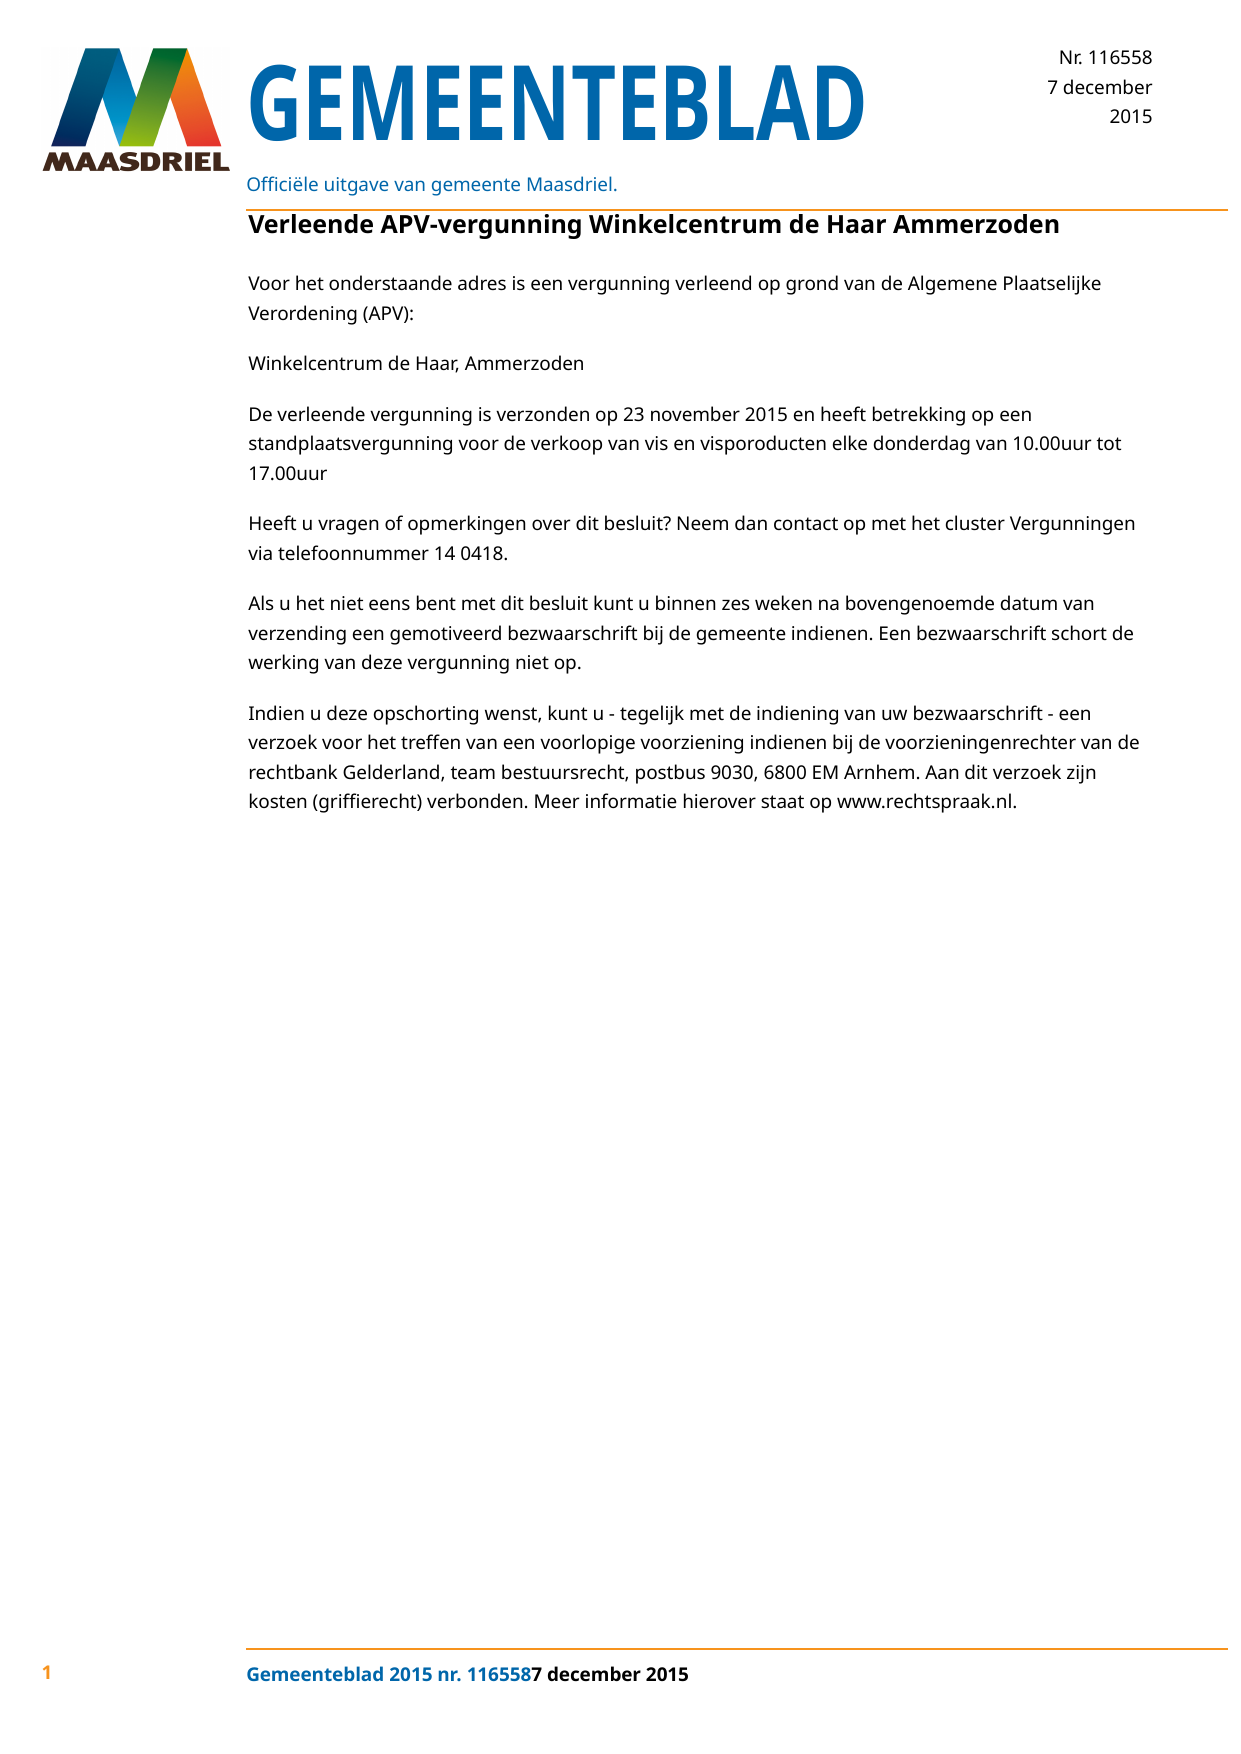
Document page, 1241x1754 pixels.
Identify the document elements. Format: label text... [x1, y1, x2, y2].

text Heeft u vragen of opmerkingen over dit besluit? Neem dan contact op met het cluster Vergunningen via telefoonnummer 14 0418. [248, 510, 1152, 566]
text Verleende APV-vergunning Winkelcentrum de Haar Ammerzoden [248, 211, 1152, 241]
text Als u het niet eens bent met dit besluit kunt u binnen zes weken na bovengenoemde datum van verzending een gemotiveerd bezwaarschrift bij de gemeente indienen. Een bezwaarschrift schort de werking van deze vergunning niet op. [248, 590, 1152, 675]
picture [41, 47, 231, 172]
text Indien u deze opschorting wenst, kunt u - tegelijk met de indiening van uw bezwaarschrift - een verzoek voor het treffen van een voorlopige voorziening indienen bij de voorzieningenrechter van de rechtbank Gelderland, team bestuursrecht, postbus 9030, 6800 EM Arnhem. Aan dit verzoek zijn kosten (griffierecht) verbonden. Meer informatie hierover staat op www.rechtspraak.nl. [248, 700, 1152, 814]
text Winkelcentrum de Haar, Ammerzoden [248, 350, 1152, 376]
text De verleende vergunning is verzonden op 23 november 2015 en heeft betrekking op een standplaatsvergunning voor de verkoop van vis en visporoducten elke donderdag van 10.00uur tot 17.00uur [248, 401, 1152, 486]
text Voor het onderstaande adres is een vergunning verleend op grond van de Algemene Plaatselijke Verordening (APV): [248, 270, 1152, 326]
